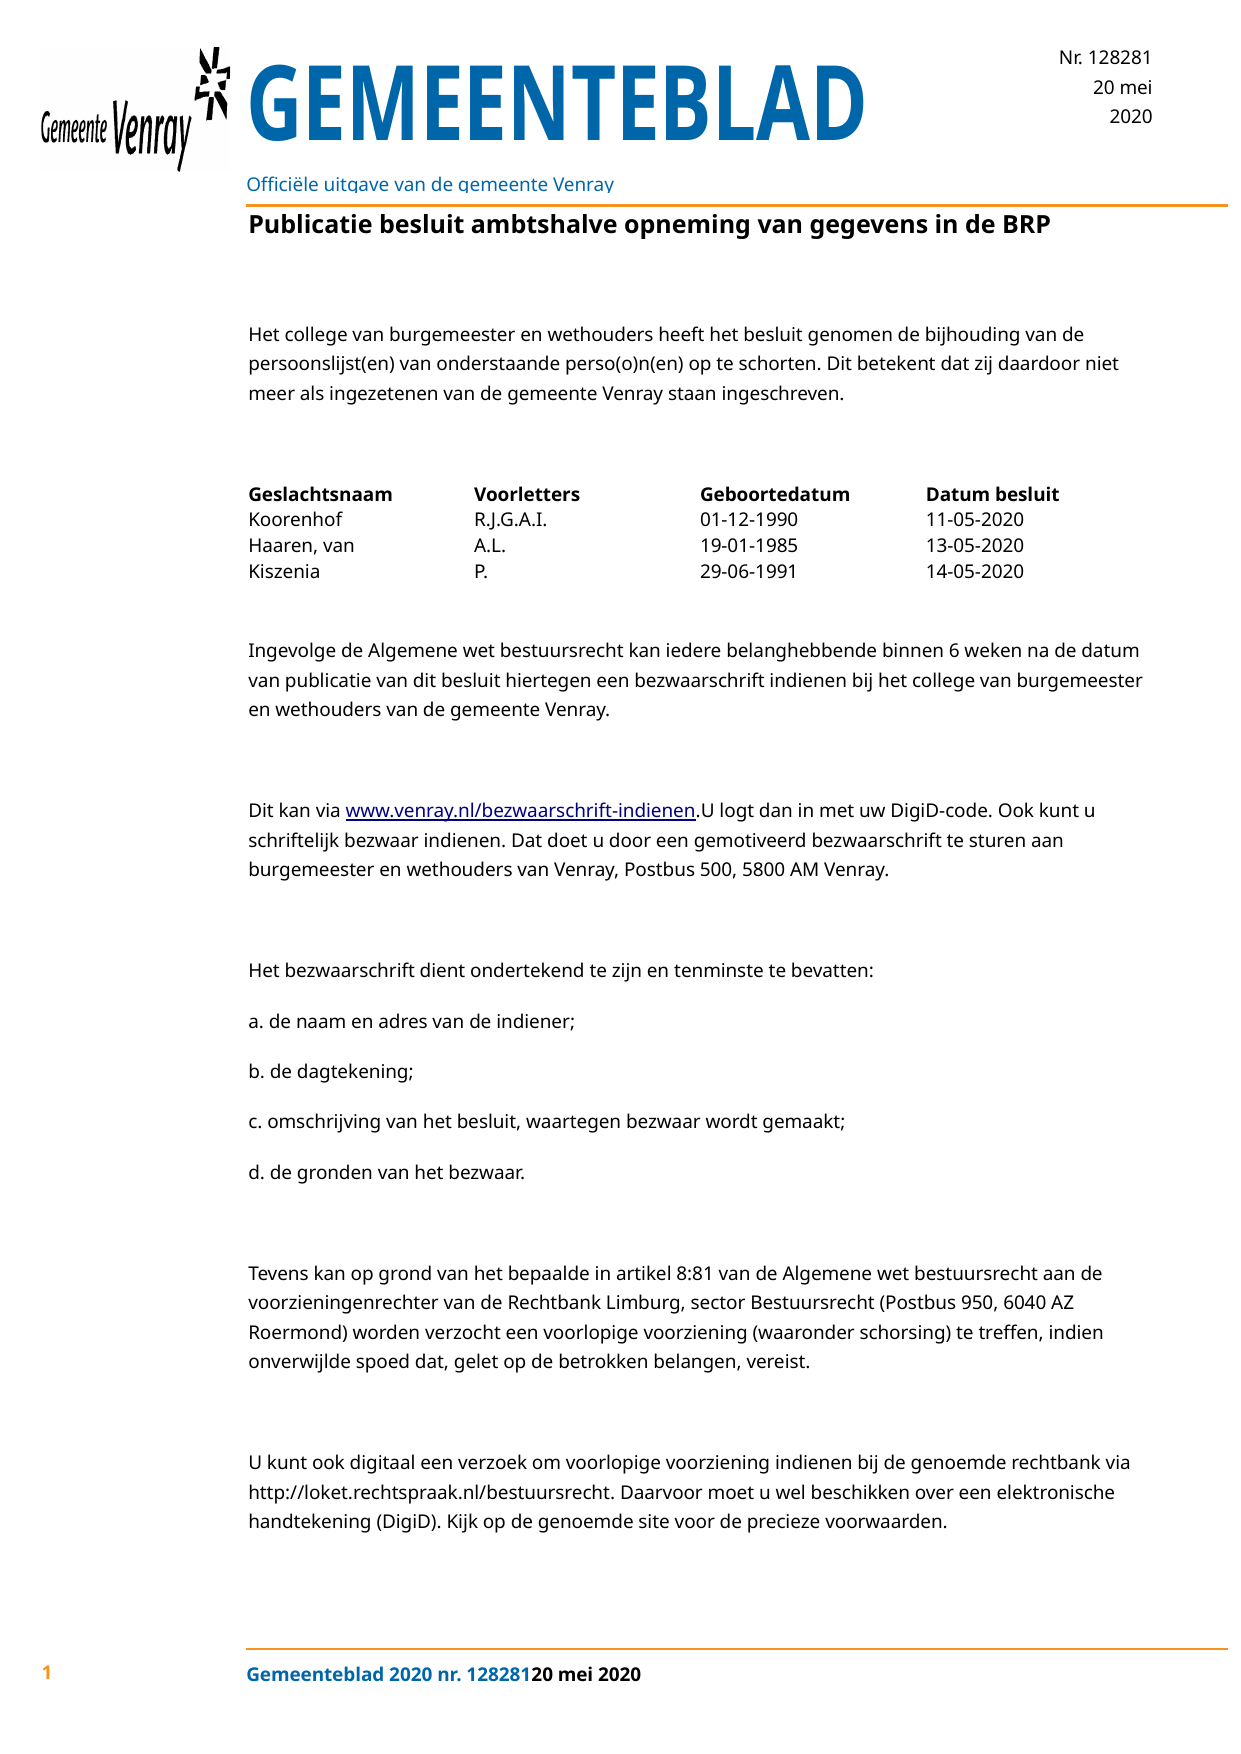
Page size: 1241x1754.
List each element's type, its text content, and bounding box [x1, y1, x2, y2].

table_cell 11-05-2020 [926, 507, 1152, 532]
text Dit kan via www.venray.nl/bezwaarschrift-indienen.U logt dan in met uw DigiD-code. Ook kunt u schriftelijk bezwaar indienen. Dat doet u door een gemotiveerd bezwaarschrift te sturen aan burgemeester en wethouders van Venray, Postbus 500, 5800 AM Venray. [248, 797, 1152, 882]
table_header Voorletters [474, 481, 700, 507]
table_cell R.J.G.A.I. [474, 507, 700, 532]
table_header Geslachtsnaam [248, 481, 474, 507]
text a. de naam en adres van de indiener; [248, 1008, 1152, 1033]
table_cell 01-12-1990 [700, 507, 926, 532]
text U kunt ook digitaal een verzoek om voorlopige voorziening indienen bij de genoemde rechtbank via http://loket.rechtspraak.nl/bestuursrecht. Daarvoor moet u wel beschikken over een elektronische handtekening (DigiD). Kijk op de genoemde site voor de precieze voorwaarden. [248, 1449, 1152, 1534]
text b. de dagtekening; [248, 1058, 1152, 1084]
text Ingevolge de Algemene wet bestuursrecht kan iedere belanghebbende binnen 6 weken na de datum van publicatie van dit besluit hiertegen een bezwaarschrift indienen bij het college van burgemeester en wethouders van de gemeente Venray. [248, 637, 1152, 722]
text Publicatie besluit ambtshalve opneming van gegevens in de BRP [248, 207, 1152, 241]
table_cell Haaren, van [248, 532, 474, 558]
table_cell 14-05-2020 [926, 558, 1152, 584]
table_cell Koorenhof [248, 507, 474, 532]
text c. omschrijving van het besluit, waartegen bezwaar wordt gemaakt; [248, 1109, 1152, 1134]
picture [41, 47, 231, 172]
text Het bezwaarschrift dient ondertekend te zijn en tenminste te bevatten: [248, 957, 1152, 983]
table_header Datum besluit [926, 481, 1152, 507]
table_cell Kiszenia [248, 558, 474, 584]
table_cell P. [474, 558, 700, 584]
text Het college van burgemeester en wethouders heeft het besluit genomen de bijhouding van de persoonslijst(en) van onderstaande perso(o)n(en) op te schorten. Dit betekent dat zij daardoor niet meer als ingezetenen van de gemeente Venray staan ingeschreven. [248, 321, 1152, 406]
table_cell A.L. [474, 532, 700, 558]
text Tevens kan op grond van het bepaalde in artikel 8:81 van de Algemene wet bestuursrecht aan de voorzieningenrechter van de Rechtbank Limburg, sector Bestuursrecht (Postbus 950, 6040 AZ Roermond) worden verzocht een voorlopige voorziening (waaronder schorsing) te treffen, indien onverwijlde spoed dat, gelet op de betrokken belangen, vereist. [248, 1260, 1152, 1374]
text d. de gronden van het bezwaar. [248, 1159, 1152, 1185]
table_cell 19-01-1985 [700, 532, 926, 558]
table_cell 13-05-2020 [926, 532, 1152, 558]
table_header Geboortedatum [700, 481, 926, 507]
table_cell 29-06-1991 [700, 558, 926, 584]
